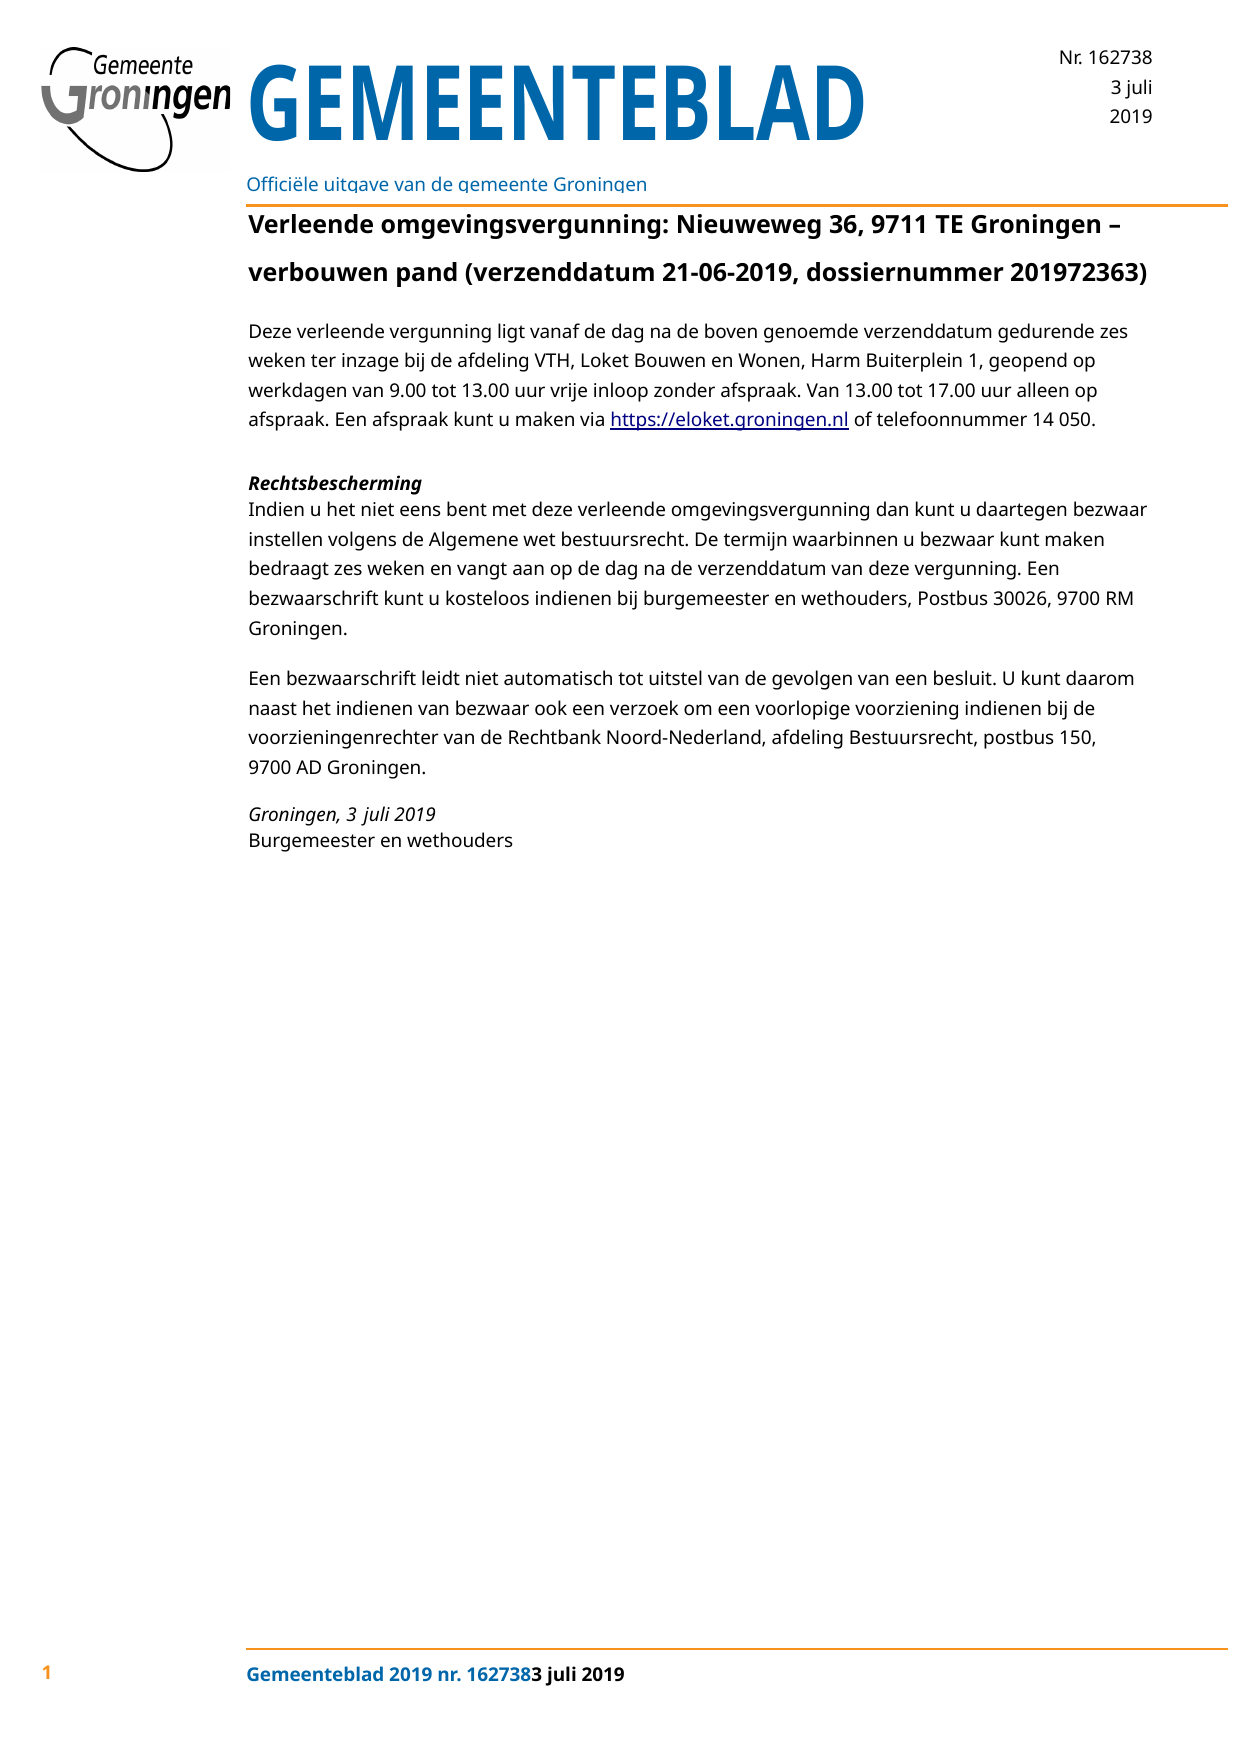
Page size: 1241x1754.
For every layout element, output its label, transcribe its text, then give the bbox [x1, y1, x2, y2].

text Burgemeester en wethouders [248, 827, 1152, 853]
text Groningen, 3 juli 2019 [248, 802, 1152, 827]
text Rechtsbescherming [248, 471, 1152, 496]
text Deze verleende vergunning ligt vanaf de dag na de boven genoemde verzenddatum gedurende zes weken ter inzage bij de afdeling VTH, Loket Bouwen en Wonen, Harm Buiterplein 1, geopend op werkdagen van 9.00 tot 13.00 uur vrije inloop zonder afspraak. Van 13.00 tot 17.00 uur alleen op afspraak. Een afspraak kunt u maken via https://eloket.groningen.nl of telefoonnummer 14 050. [248, 318, 1152, 432]
text Een bezwaarschrift leidt niet automatisch tot uitstel van de gevolgen van een besluit. U kunt daarom naast het indienen van bezwaar ook een verzoek om een voorlopige voorziening indienen bij de voorzieningenrechter van de Rechtbank Noord-Nederland, afdeling Bestuursrecht, postbus 150, 9700 AD Groningen. [248, 665, 1152, 779]
picture [41, 47, 231, 172]
text Verleende omgevingsvergunning: Nieuweweg 36, 9711 TE Groningen – verbouwen pand (verzenddatum 21-06-2019, dossiernummer 201972363) [248, 207, 1152, 288]
text Indien u het niet eens bent met deze verleende omgevingsvergunning dan kunt u daartegen bezwaar instellen volgens de Algemene wet bestuursrecht. De termijn waarbinnen u bezwaar kunt maken bedraagt zes weken en vangt aan op de dag na de verzenddatum van deze vergunning. Een bezwaarschrift kunt u kosteloos indienen bij burgemeester en wethouders, Postbus 30026, 9700 RM Groningen. [248, 496, 1152, 640]
